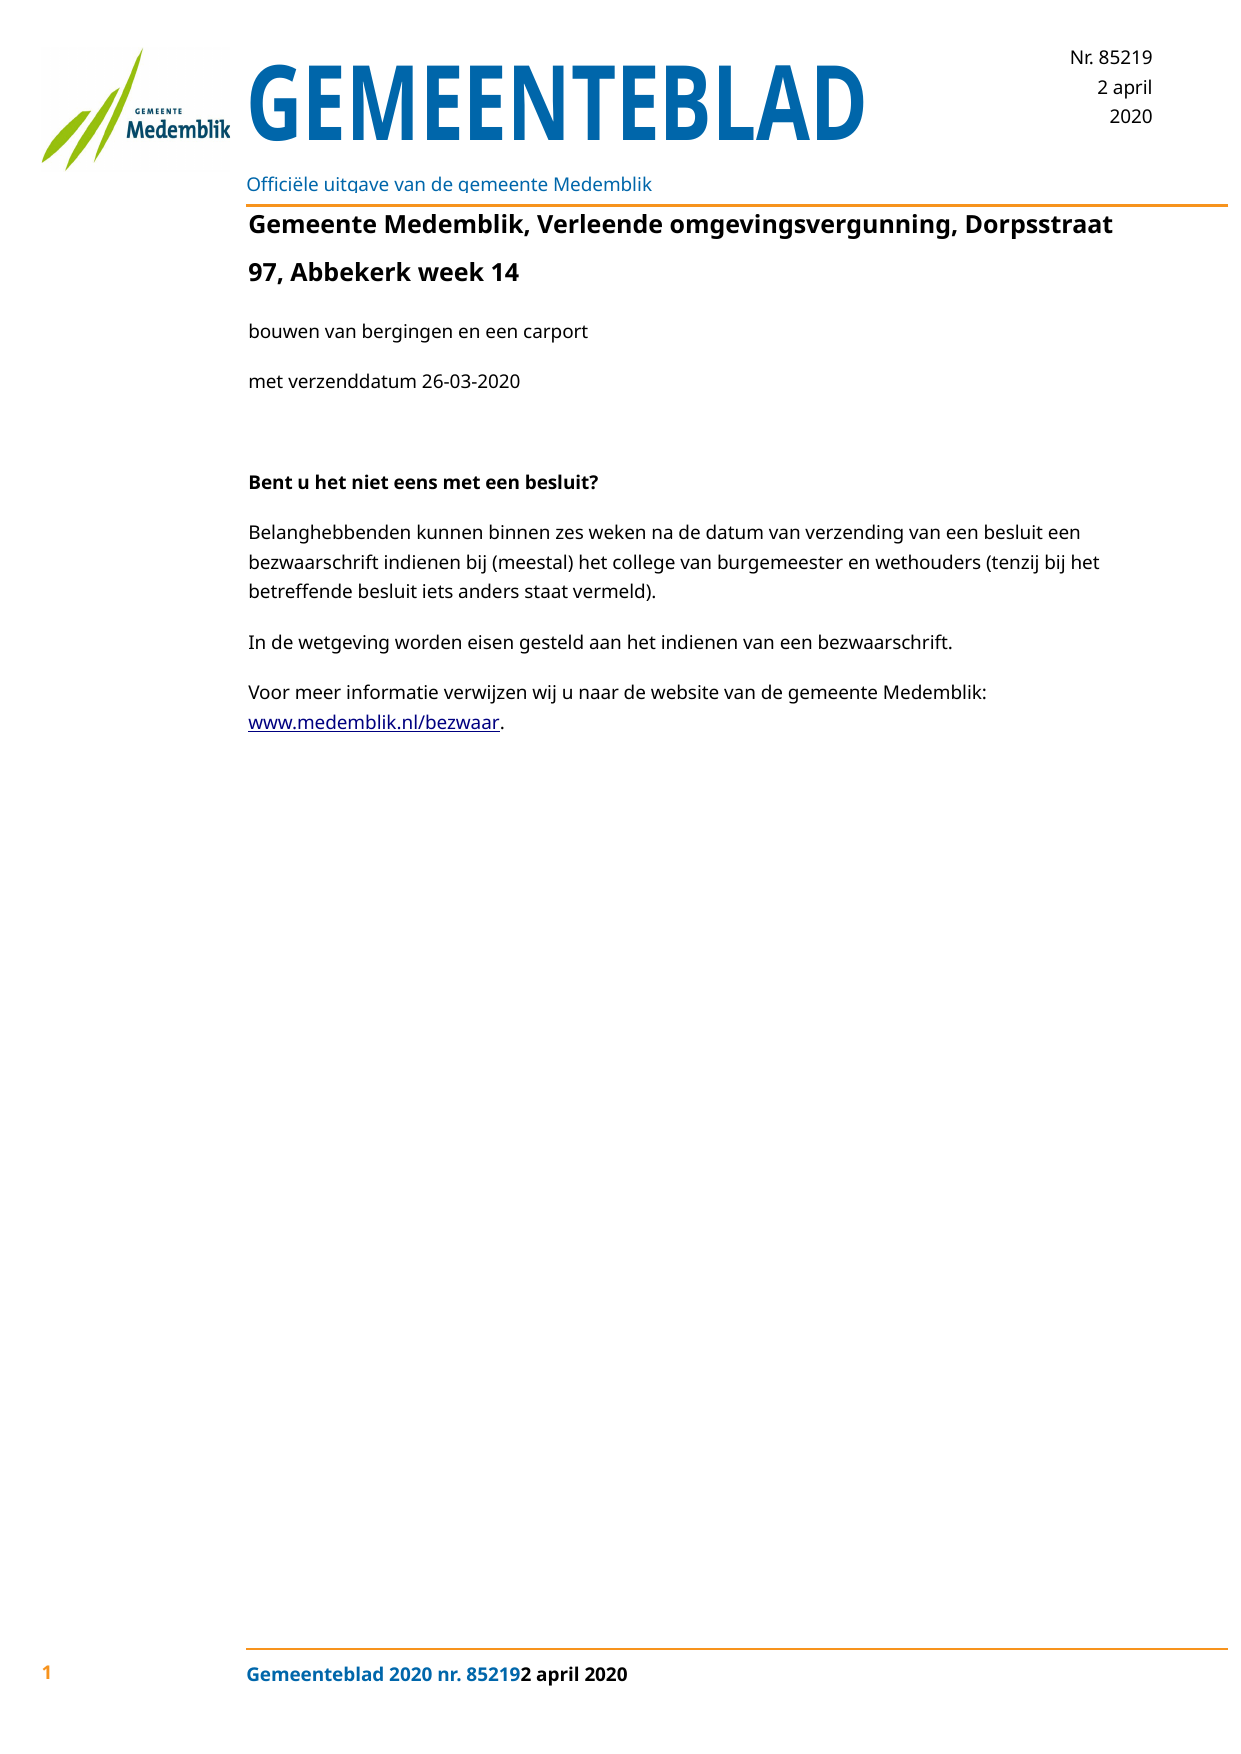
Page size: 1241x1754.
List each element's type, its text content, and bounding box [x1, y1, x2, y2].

text Belanghebbenden kunnen binnen zes weken na de datum van verzending van een besluit een bezwaarschrift indienen bij (meestal) het college van burgemeester en wethouders (tenzij bij het betreffende besluit iets anders staat vermeld). [248, 519, 1152, 604]
text met verzenddatum 26-03-2020 [248, 368, 1152, 394]
text In de wetgeving worden eisen gesteld aan het indienen van een bezwaarschrift. [248, 629, 1152, 655]
text Voor meer informatie verwijzen wij u naar de website van de gemeente Medemblik: www.medemblik.nl/bezwaar. [248, 679, 1152, 735]
text Gemeente Medemblik, Verleende omgevingsvergunning, Dorpsstraat 97, Abbekerk week 14 [248, 207, 1152, 288]
picture [41, 47, 231, 172]
text Bent u het niet eens met een besluit? [248, 469, 1152, 495]
text bouwen van bergingen en een carport [248, 318, 1152, 344]
